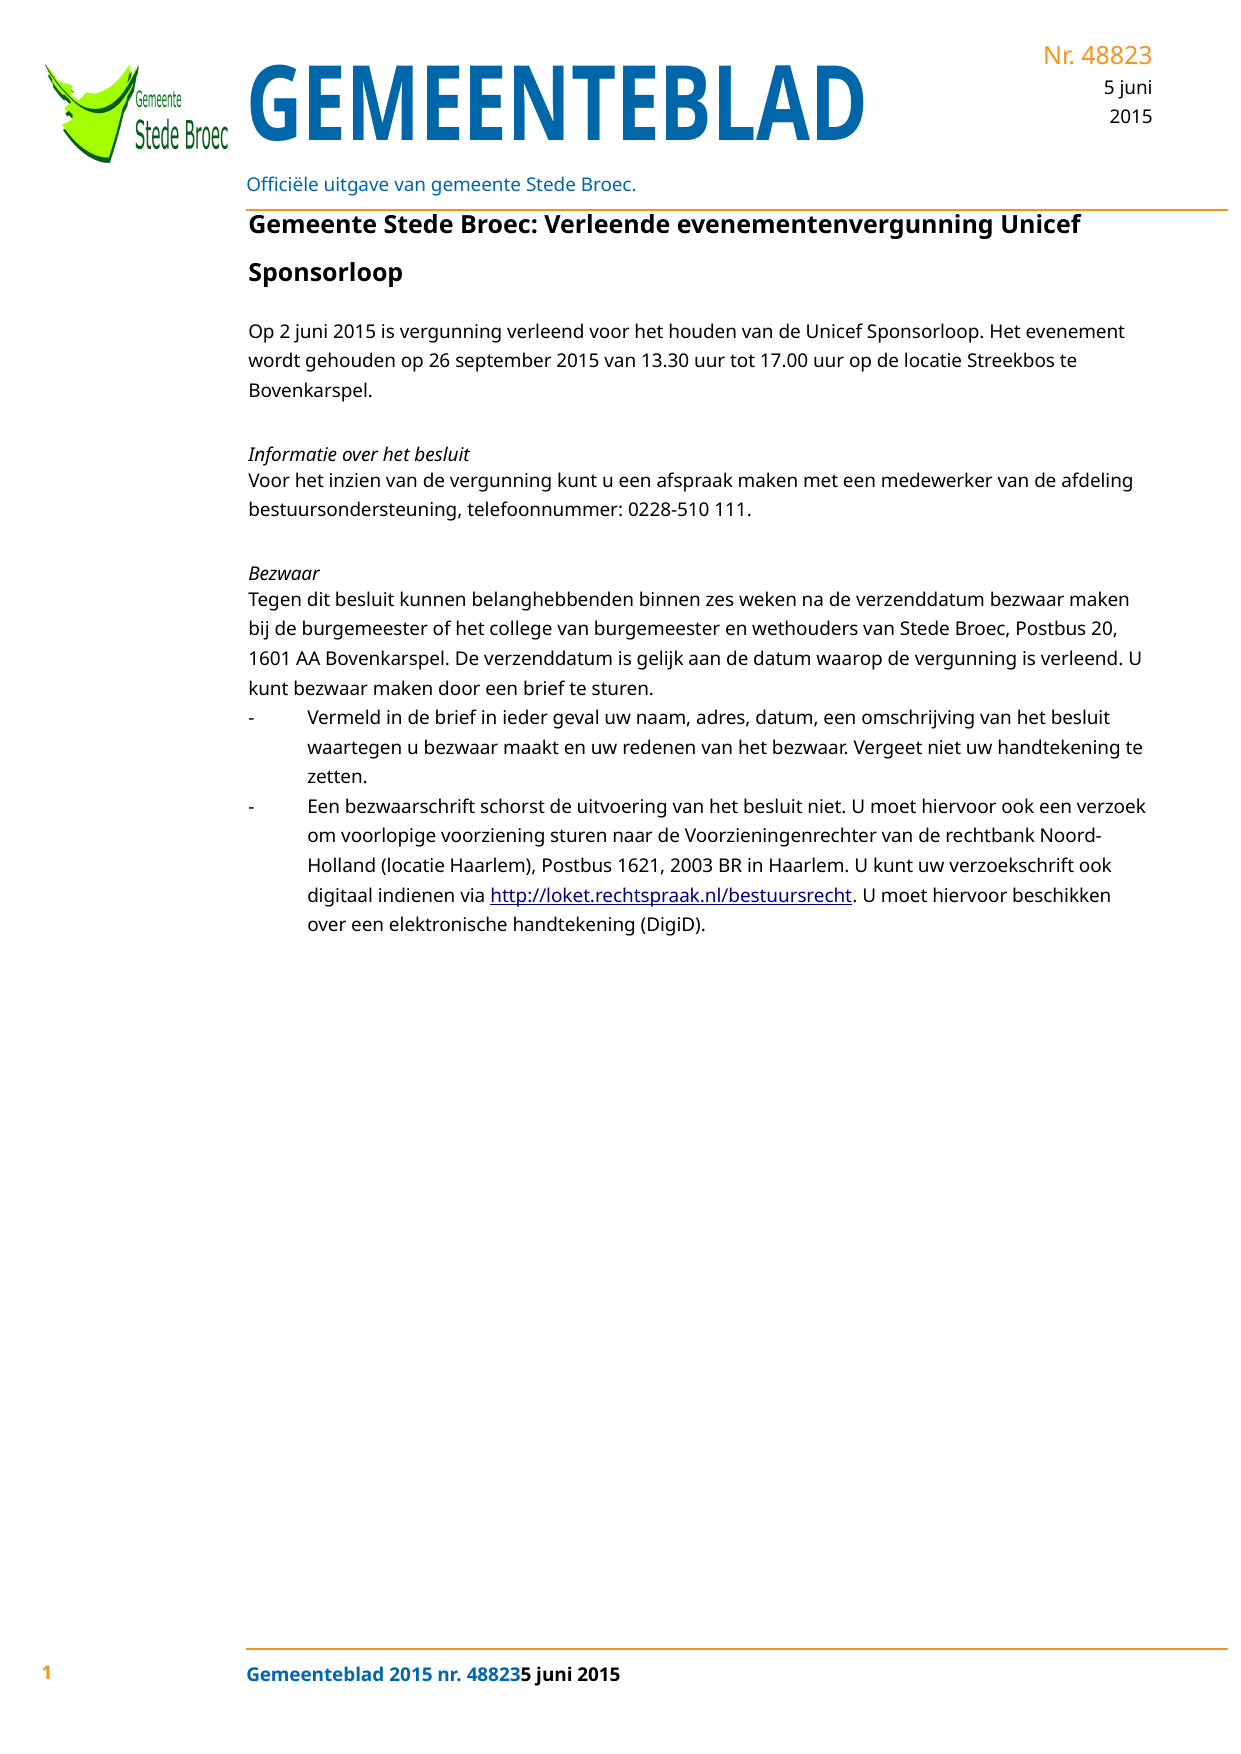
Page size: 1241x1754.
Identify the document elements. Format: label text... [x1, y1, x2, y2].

text Voor het inzien van de vergunning kunt u een afspraak maken met een medewerker van de afdeling bestuursondersteuning, telefoonnummer: 0228-510 111. [248, 467, 1152, 522]
text Informatie over het besluit [248, 441, 1152, 467]
picture [41, 47, 231, 172]
text Tegen dit besluit kunnen belanghebbenden binnen zes weken na de verzenddatum bezwaar maken bij de burgemeester of het college van burgemeester en wethouders van Stede Broec, Postbus 20, 1601 AA Bovenkarspel. De verzenddatum is gelijk aan de datum waarop de vergunning is verleend. U kunt bezwaar maken door een brief te sturen. [248, 586, 1152, 701]
text Gemeente Stede Broec: Verleende evenementenvergunning Unicef Sponsorloop [248, 211, 1152, 288]
text Op 2 juni 2015 is vergunning verleend voor het houden van de Unicef Sponsorloop. Het evenement wordt gehouden op 26 september 2015 van 13.30 uur tot 17.00 uur op de locatie Streekbos te Bovenkarspel. [248, 318, 1152, 403]
list Een bezwaarschrift schorst de uitvoering van het besluit niet. U moet hiervoor ook een verzoek om voorlopige voorziening sturen naar de Voorzieningenrechter van de rechtbank Noord-Holland (locatie Haarlem), Postbus 1621, 2003 BR in Haarlem. U kunt uw verzoekschrift ook digitaal indienen via http://loket.rechtspraak.nl/bestuursrecht. U moet hiervoor beschikken over een elektronische handtekening (DigiD). [248, 793, 1152, 937]
list Vermeld in de brief in ieder geval uw naam, adres, datum, een omschrijving van het besluit waartegen u bezwaar maakt en uw redenen van het bezwaar. Vergeet niet uw handtekening te zetten. [248, 704, 1152, 789]
text Bezwaar [248, 560, 1152, 586]
